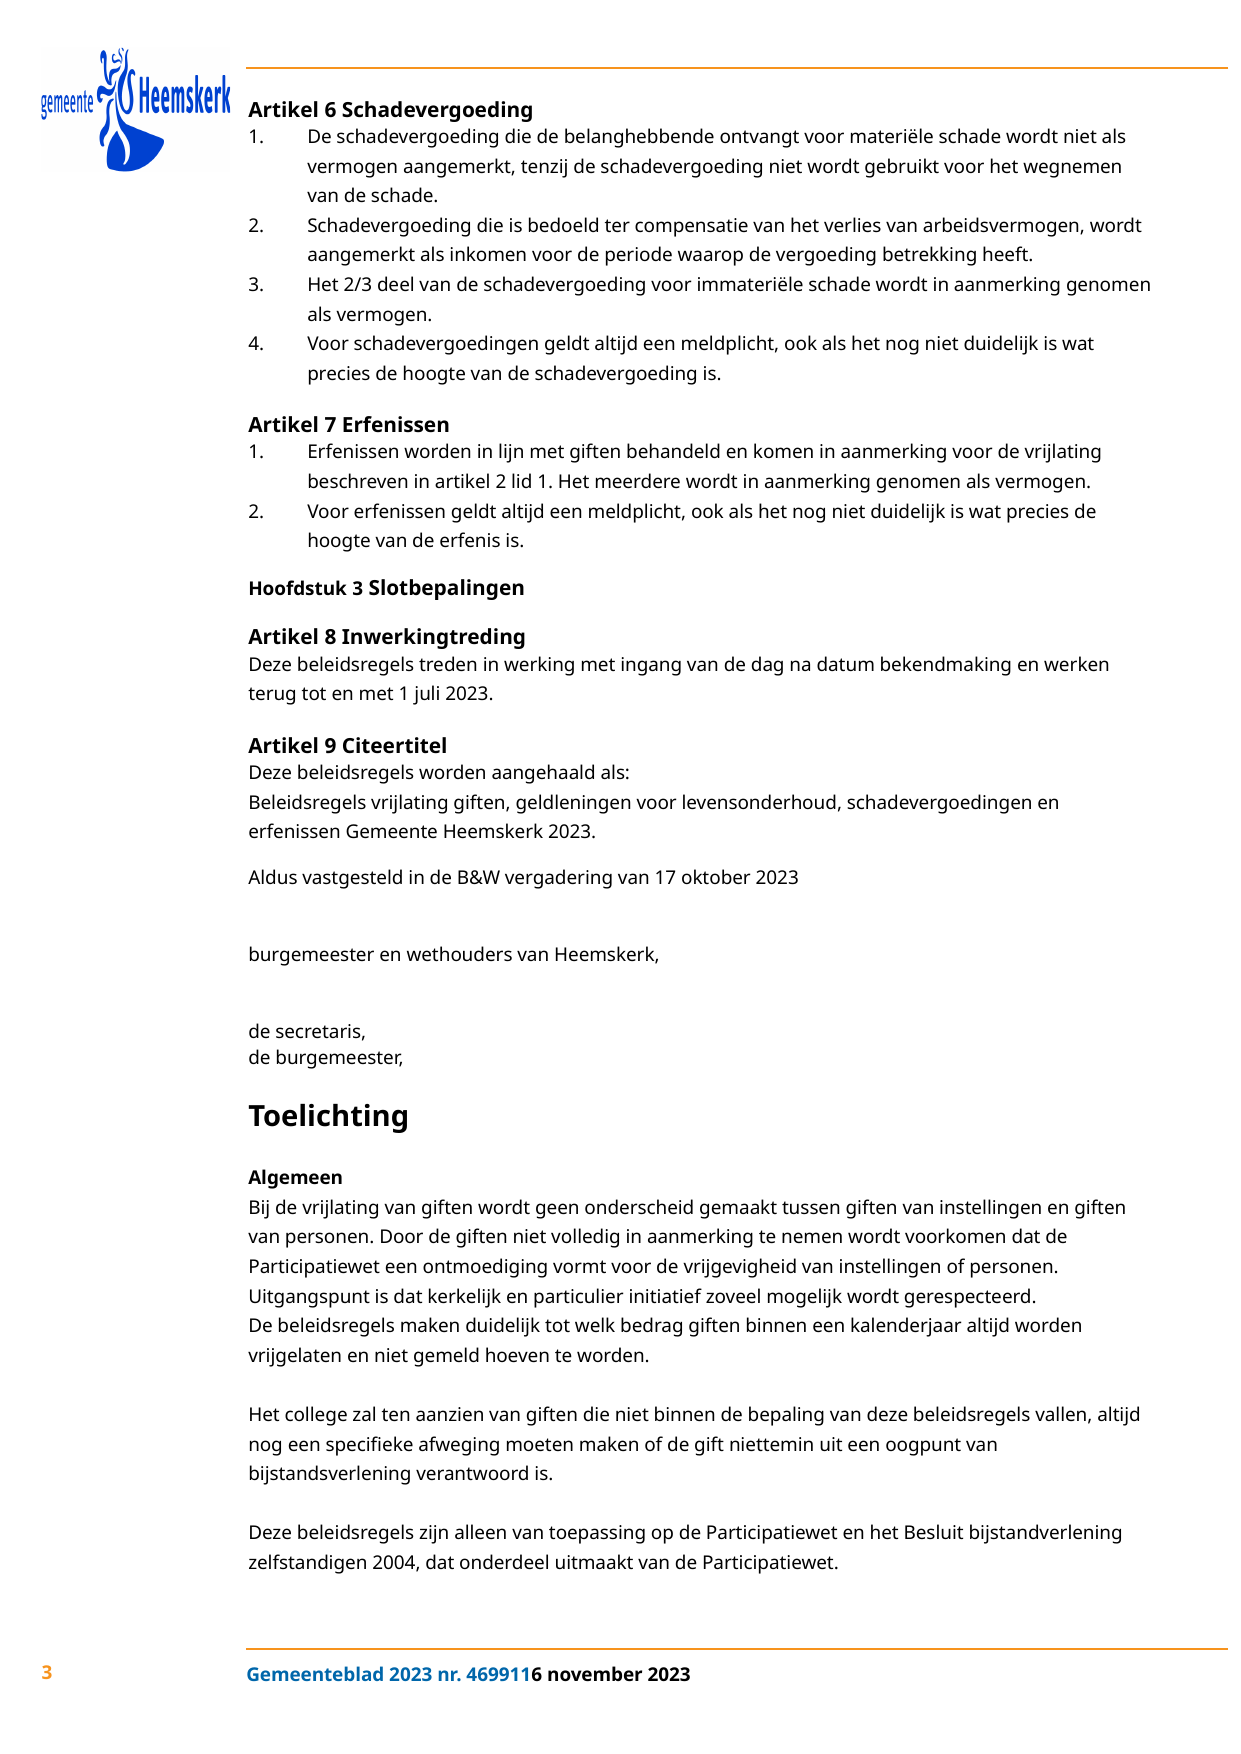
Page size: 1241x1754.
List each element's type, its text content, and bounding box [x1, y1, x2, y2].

text burgemeester en wethouders van Heemskerk, [248, 941, 1152, 967]
list De schadevergoeding die de belanghebbende ontvangt voor materiële schade wordt niet als vermogen aangemerkt, tenzij de schadevergoeding niet wordt gebruikt voor het wegnemen van de schade. [248, 123, 1152, 208]
list Het 2/3 deel van de schadevergoeding voor immateriële schade wordt in aanmerking genomen als vermogen. [248, 271, 1152, 326]
list Schadevergoeding die is bedoeld ter compensatie van het verlies van arbeidsvermogen, wordt aangemerkt als inkomen voor de periode waarop de vergoeding betrekking heeft. [248, 212, 1152, 267]
text Hoofdstuk 3 Slotbepalingen [248, 573, 1152, 602]
text Deze beleidsregels treden in werking met ingang van de dag na datum bekendmaking en werken terug tot en met 1 juli 2023. [248, 651, 1152, 706]
text Bij de vrijlating van giften wordt geen onderscheid gemaakt tussen giften van instellingen en giften van personen. Door de giften niet volledig in aanmerking te nemen wordt voorkomen dat de Participatiewet een ontmoediging vormt voor de vrijgevigheid van instellingen of personen. Uitgangspunt is dat kerkelijk en particulier initiatief zoveel mogelijk wordt gerespecteerd. [248, 1194, 1152, 1308]
text Deze beleidsregels worden aangehaald als: [248, 759, 1152, 785]
list Erfenissen worden in lijn met giften behandeld en komen in aanmerking voor de vrijlating beschreven in artikel 2 lid 1. Het meerdere wordt in aanmerking genomen als vermogen. [248, 439, 1152, 494]
text Algemeen [248, 1164, 1152, 1190]
text Artikel 9 Citeertitel [248, 731, 1152, 759]
text Artikel 7 Erfenissen [248, 410, 1152, 439]
text Het college zal ten aanzien van giften die niet binnen de bepaling van deze beleidsregels vallen, altijd nog een specifieke afweging moeten maken of de gift niettemin uit een oogpunt van bijstandsverlening verantwoord is. [248, 1401, 1152, 1486]
text Beleidsregels vrijlating giften, geldleningen voor levensonderhoud, schadevergoedingen en erfenissen Gemeente Heemskerk 2023. [248, 789, 1152, 844]
text de burgemeester, [248, 1044, 1152, 1070]
text De beleidsregels maken duidelijk tot welk bedrag giften binnen een kalenderjaar altijd worden vrijgelaten en niet gemeld hoeven te worden. [248, 1312, 1152, 1368]
text Aldus vastgesteld in de B&W vergadering van 17 oktober 2023 [248, 864, 1152, 890]
text Artikel 8 Inwerkingtreding [248, 622, 1152, 651]
list Voor erfenissen geldt altijd een meldplicht, ook als het nog niet duidelijk is wat precies de hoogte van de erfenis is. [248, 498, 1152, 553]
text Toelichting [248, 1096, 1152, 1135]
text Deze beleidsregels zijn alleen van toepassing op de Participatiewet en het Besluit bijstandverlening zelfstandigen 2004, dat onderdeel uitmaakt van de Participatiewet. [248, 1519, 1152, 1575]
picture [41, 47, 231, 172]
text Artikel 6 Schadevergoeding [248, 95, 1152, 123]
list Voor schadevergoedingen geldt altijd een meldplicht, ook als het nog niet duidelijk is wat precies de hoogte van de schadevergoeding is. [248, 330, 1152, 386]
text de secretaris, [248, 1018, 1152, 1044]
